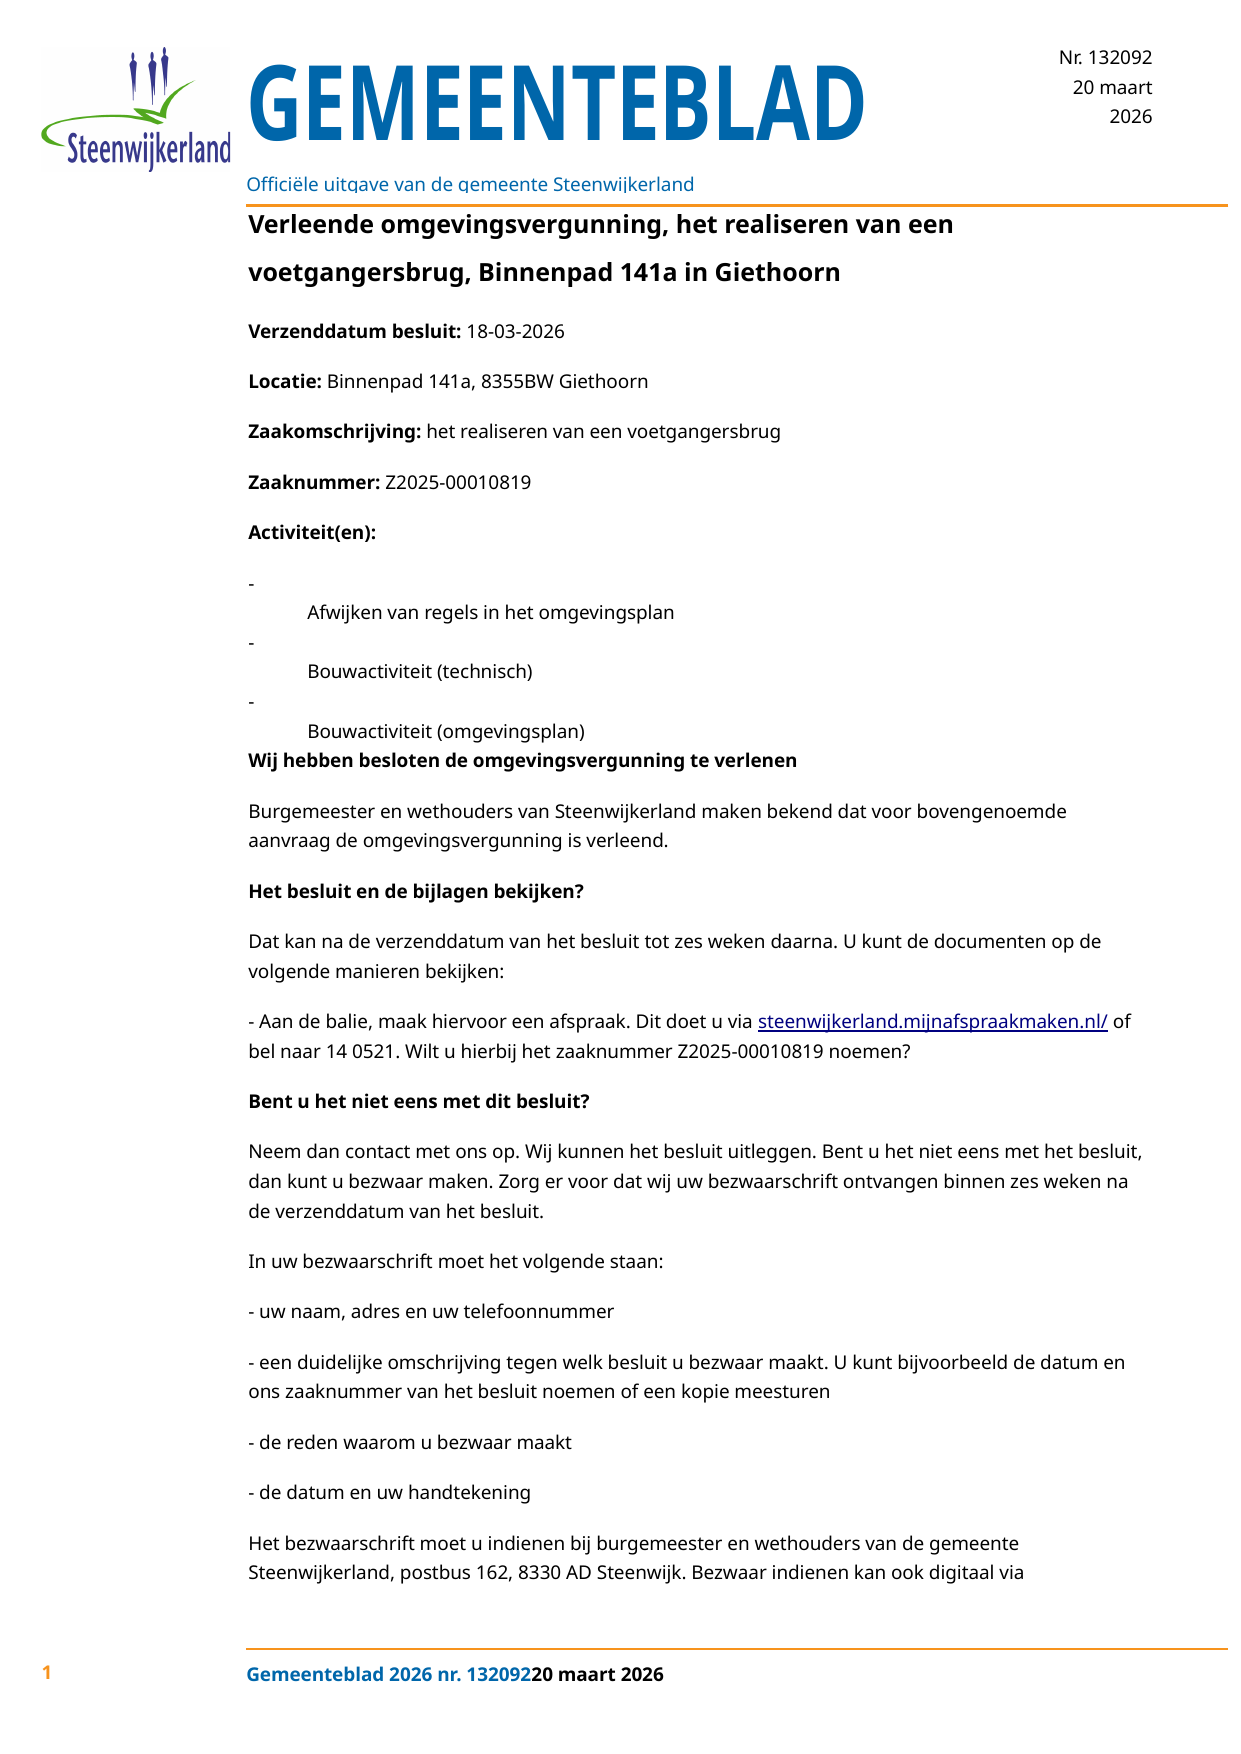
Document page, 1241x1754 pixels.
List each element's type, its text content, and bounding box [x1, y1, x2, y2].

text Zaaknummer: Z2025-00010819 [248, 469, 1152, 495]
text - de datum en uw handtekening [248, 1479, 1152, 1505]
text Locatie: Binnenpad 141a, 8355BW Giethoorn [248, 368, 1152, 394]
text Dat kan na de verzenddatum van het besluit tot zes weken daarna. U kunt de documenten op de volgende manieren bekijken: [248, 928, 1152, 984]
text Wij hebben besloten de omgevingsvergunning te verlenen [248, 747, 1152, 773]
text Verleende omgevingsvergunning, het realiseren van een voetgangersbrug, Binnenpad 141a in Giethoorn [248, 207, 1152, 288]
text Bent u het niet eens met dit besluit? [248, 1088, 1152, 1114]
text Zaakomschrijving: het realiseren van een voetgangersbrug [248, 419, 1152, 444]
list Bouwactiviteit (omgevingsplan) [248, 718, 1152, 744]
text - een duidelijke omschrijving tegen welk besluit u bezwaar maakt. U kunt bijvoorbeeld de datum en ons zaaknummer van het besluit noemen of een kopie meesturen [248, 1349, 1152, 1404]
text - Aan de balie, maak hiervoor een afspraak. Dit doet u via steenwijkerland.mijnafspraakmaken.nl/ of bel naar 14 0521. Wilt u hierbij het zaaknummer Z2025-00010819 noemen? [248, 1008, 1152, 1064]
text Activiteit(en): [248, 519, 1152, 545]
text Het bezwaarschrift moet u indienen bij burgemeester en wethouders van de gemeente Steenwijkerland, postbus 162, 8330 AD Steenwijk. Bezwaar indienen kan ook digitaal via [248, 1530, 1152, 1585]
text Neem dan contact met ons op. Wij kunnen het besluit uitleggen. Bent u het niet eens met het besluit, dan kunt u bezwaar maken. Zorg er voor dat wij uw bezwaarschrift ontvangen binnen zes weken na de verzenddatum van het besluit. [248, 1139, 1152, 1224]
text - de reden waarom u bezwaar maakt [248, 1429, 1152, 1455]
list Bouwactiviteit (technisch) [248, 659, 1152, 684]
text - uw naam, adres en uw telefoonnummer [248, 1299, 1152, 1324]
text In uw bezwaarschrift moet het volgende staan: [248, 1248, 1152, 1274]
picture [41, 47, 231, 172]
text Het besluit en de bijlagen bekijken? [248, 878, 1152, 904]
text Burgemeester en wethouders van Steenwijkerland maken bekend dat voor bovengenoemde aanvraag de omgevingsvergunning is verleend. [248, 798, 1152, 853]
text Verzenddatum besluit: 18-03-2026 [248, 318, 1152, 344]
list Afwijken van regels in het omgevingsplan [248, 599, 1152, 625]
